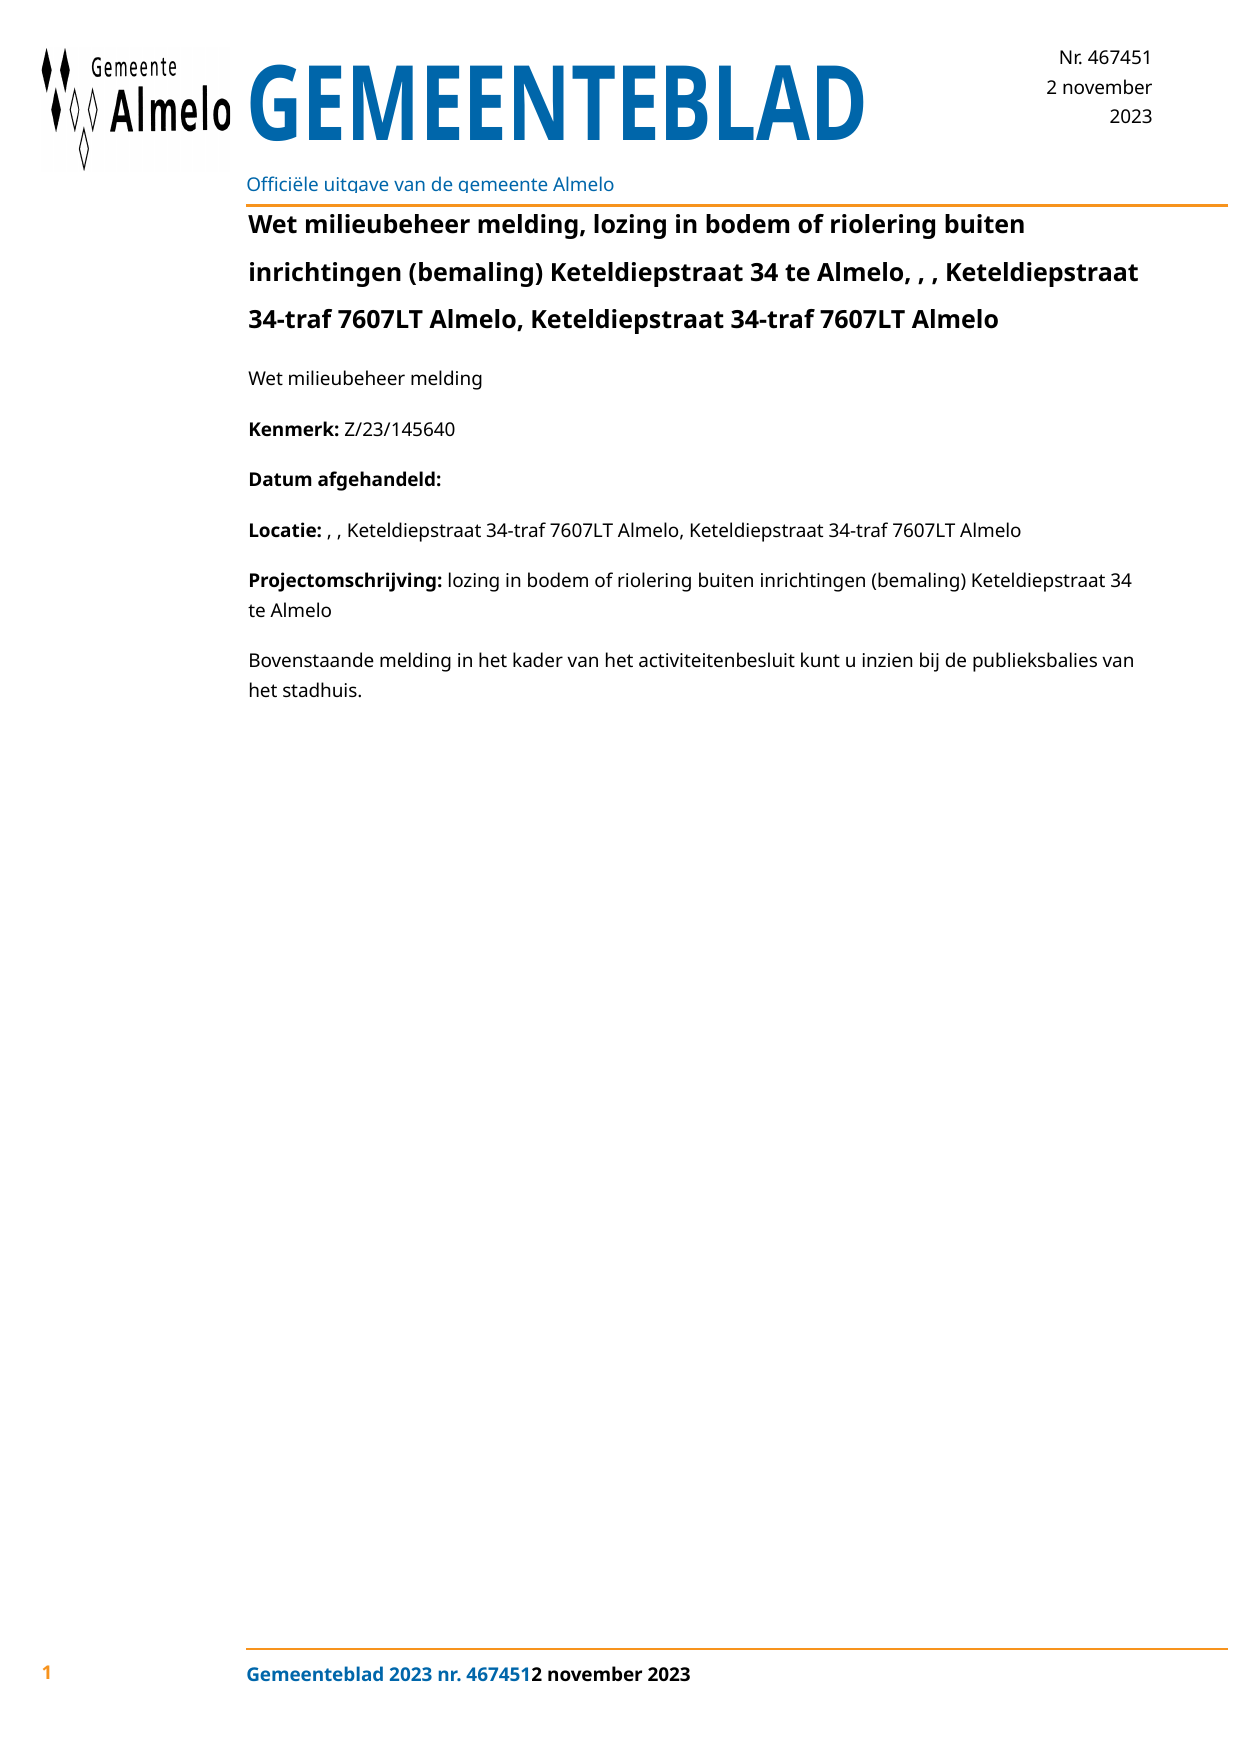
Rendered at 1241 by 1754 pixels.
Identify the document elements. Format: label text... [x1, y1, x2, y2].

text Wet milieubeheer melding [248, 366, 1152, 391]
text Kenmerk: Z/23/145640 [248, 416, 1152, 442]
text Wet milieubeheer melding, lozing in bodem of riolering buiten inrichtingen (bemaling) Keteldiepstraat 34 te Almelo, , , Keteldiepstraat 34-traf 7607LT Almelo, Keteldiepstraat 34-traf 7607LT Almelo [248, 207, 1152, 336]
text Bovenstaande melding in het kader van het activiteitenbesluit kunt u inzien bij de publieksbalies van het stadhuis. [248, 647, 1152, 702]
text Locatie: , , Keteldiepstraat 34-traf 7607LT Almelo, Keteldiepstraat 34-traf 7607LT Almelo [248, 517, 1152, 542]
picture [41, 47, 231, 172]
text Projectomschrijving: lozing in bodem of riolering buiten inrichtingen (bemaling) Keteldiepstraat 34 te Almelo [248, 567, 1152, 622]
text Datum afgehandeld: [248, 466, 1152, 492]
